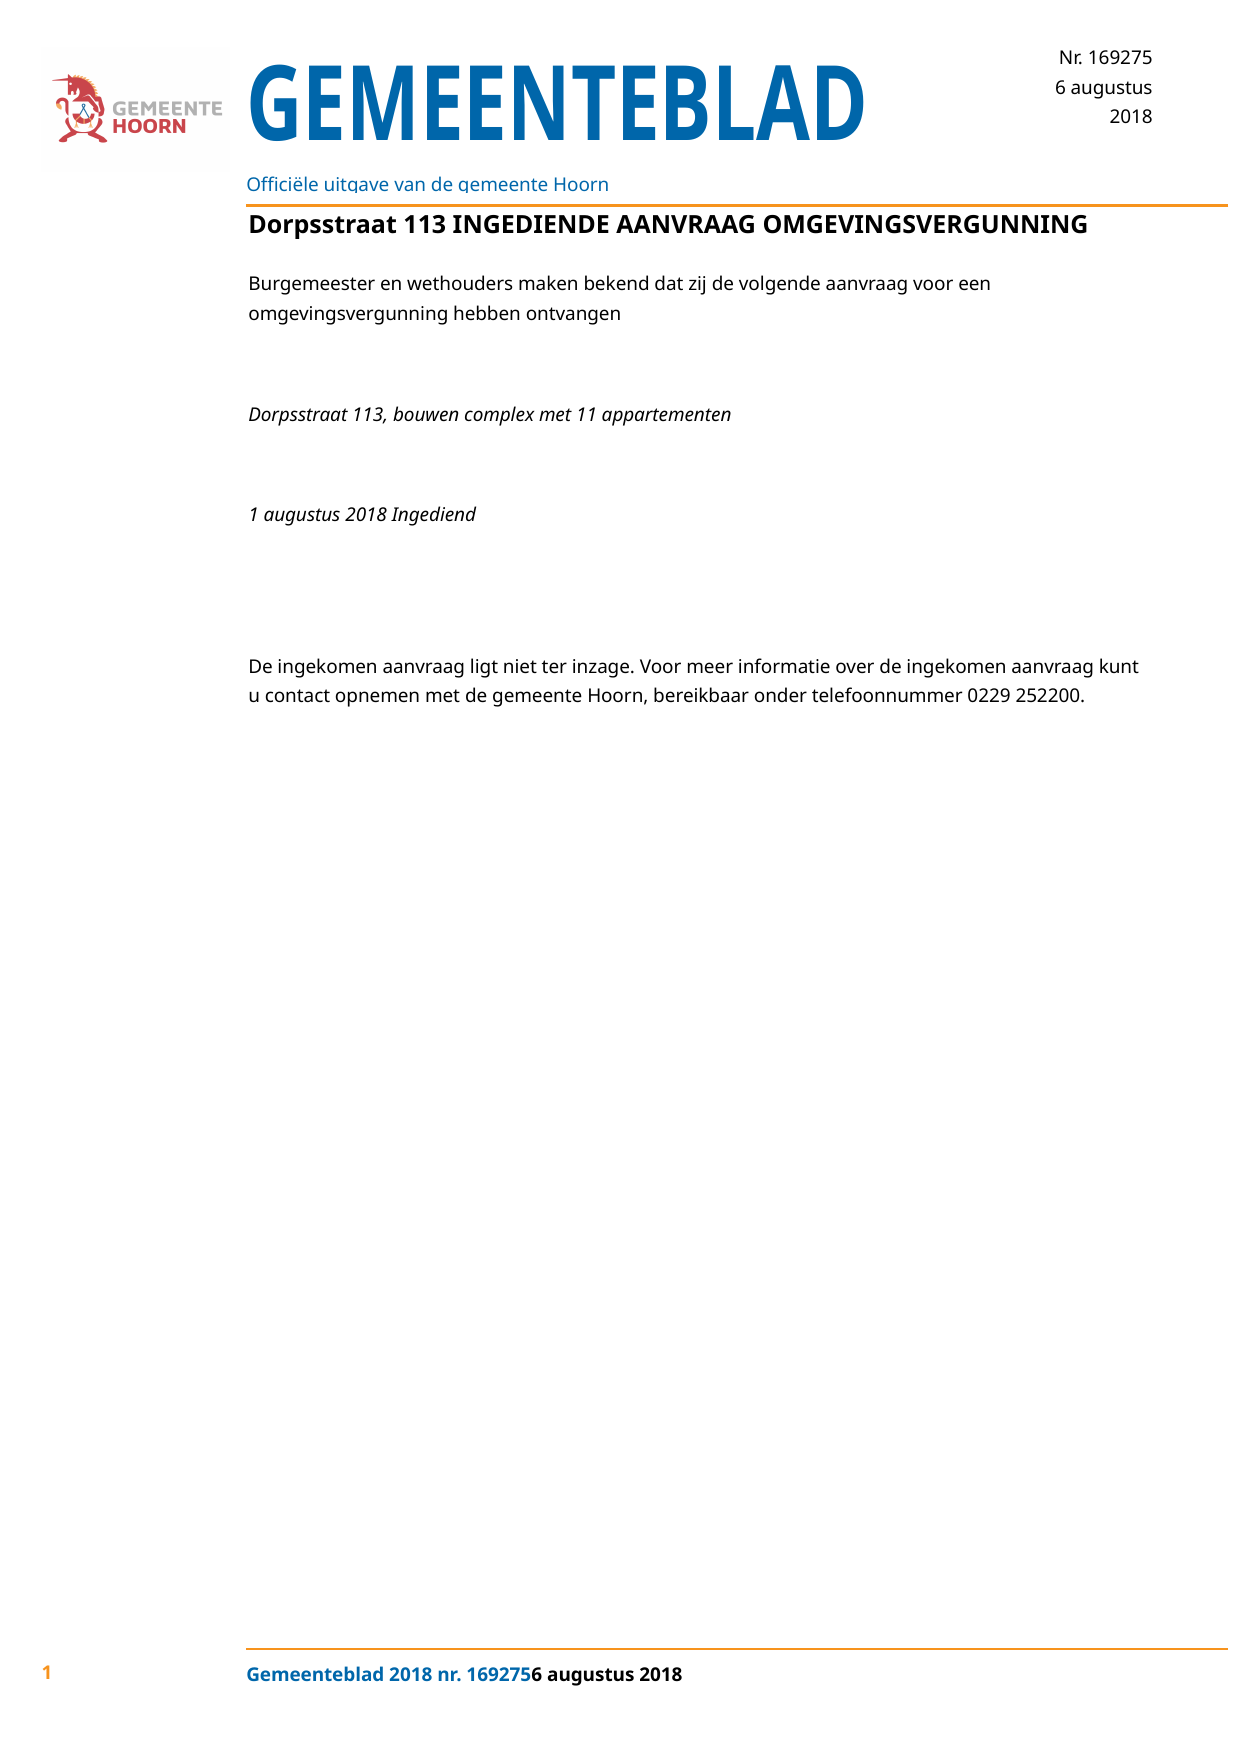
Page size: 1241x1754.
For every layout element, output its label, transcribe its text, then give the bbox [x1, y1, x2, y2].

picture [41, 47, 231, 172]
text De ingekomen aanvraag ligt niet ter inzage. Voor meer informatie over de ingekomen aanvraag kunt u contact opnemen met de gemeente Hoorn, bereikbaar onder telefoonnummer 0229 252200. [248, 653, 1152, 708]
text Dorpsstraat 113 INGEDIENDE AANVRAAG OMGEVINGSVERGUNNING [248, 207, 1152, 241]
text Burgemeester en wethouders maken bekend dat zij de volgende aanvraag voor een omgevingsvergunning hebben ontvangen [248, 270, 1152, 326]
text 1 augustus 2018 Ingediend [248, 502, 1152, 527]
text Dorpsstraat 113, bouwen complex met 11 appartementen [248, 401, 1152, 426]
